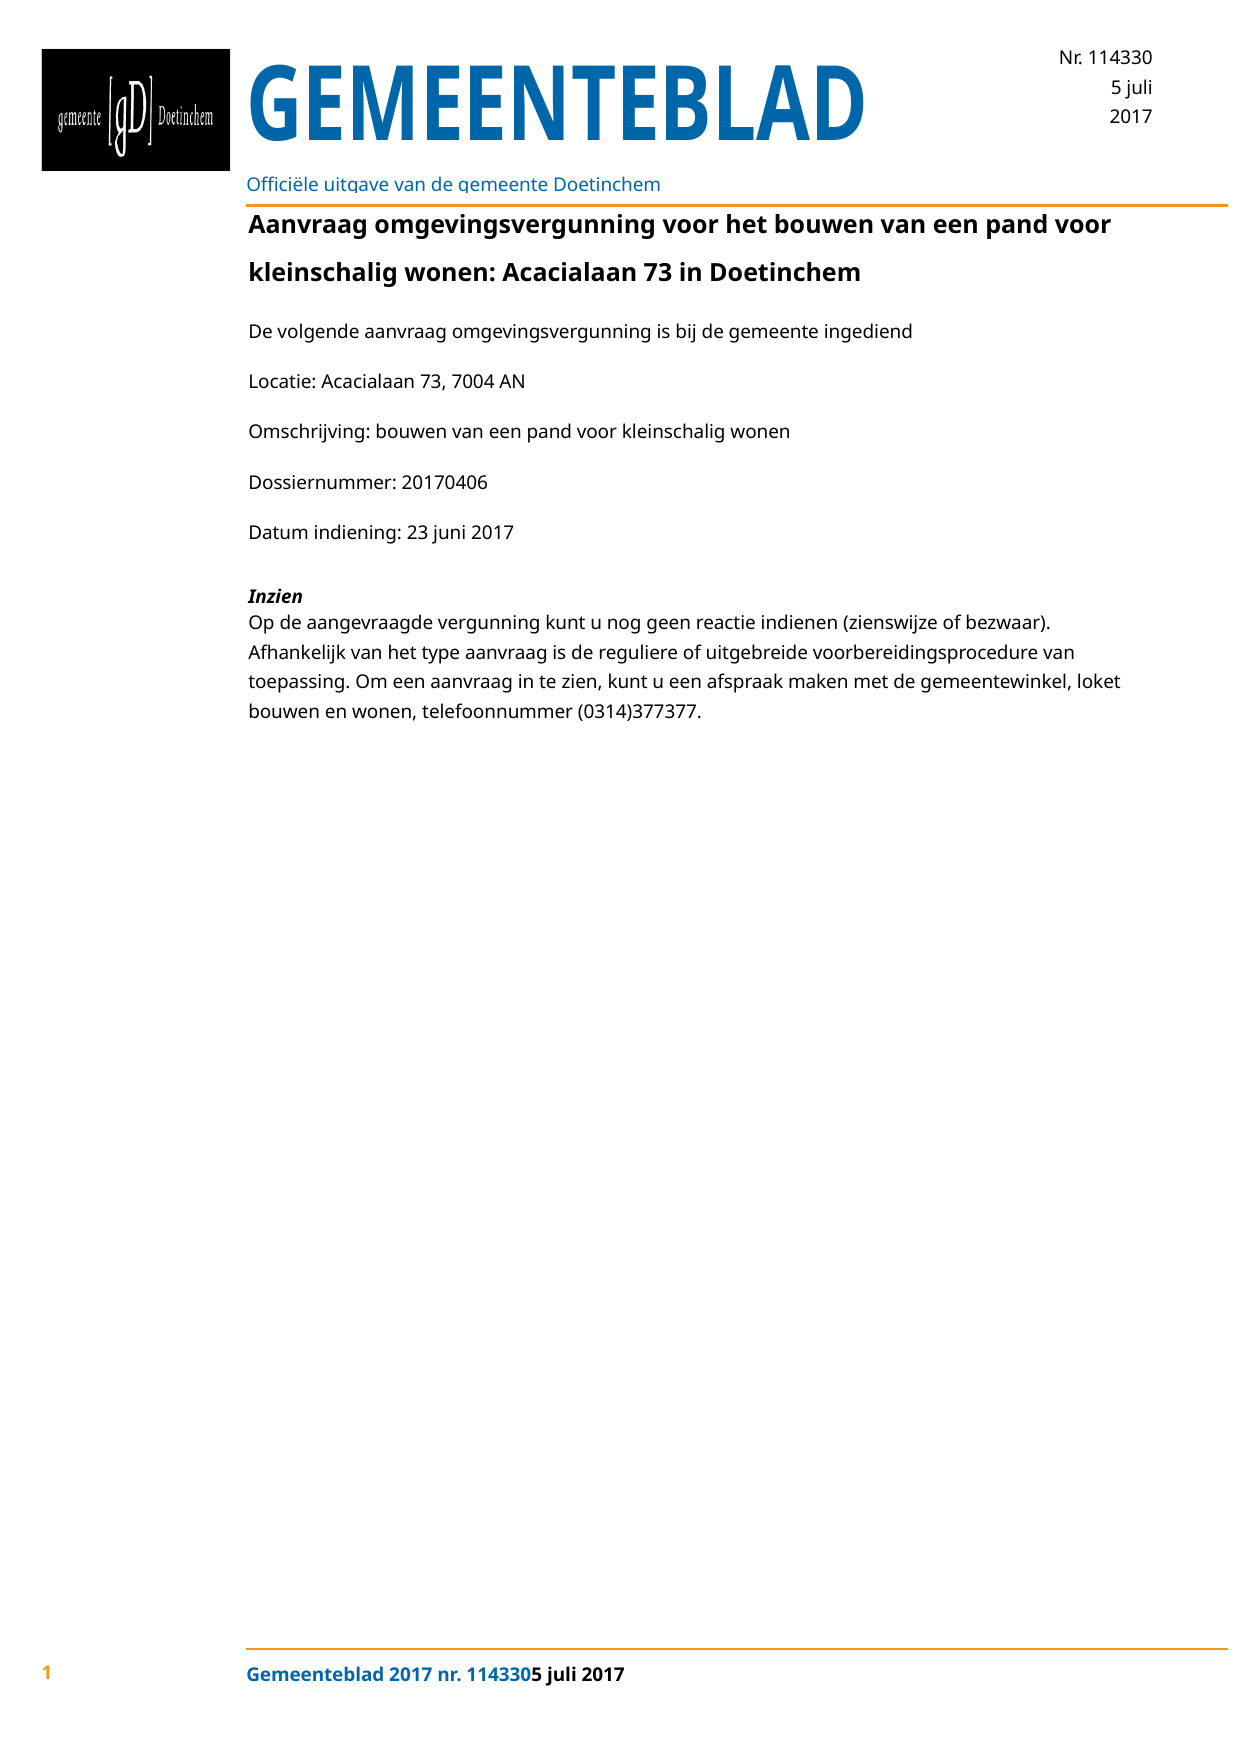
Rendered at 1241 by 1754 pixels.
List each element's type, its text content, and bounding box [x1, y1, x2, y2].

text Dossiernummer: 20170406 [248, 469, 1152, 495]
text Omschrijving: bouwen van een pand voor kleinschalig wonen [248, 419, 1152, 444]
text Aanvraag omgevingsvergunning voor het bouwen van een pand voor kleinschalig wonen: Acacialaan 73 in Doetinchem [248, 207, 1152, 288]
text Locatie: Acacialaan 73, 7004 AN [248, 368, 1152, 394]
text Datum indiening: 23 juni 2017 [248, 519, 1152, 545]
text De volgende aanvraag omgevingsvergunning is bij de gemeente ingediend [248, 318, 1152, 344]
text Op de aangevraagde vergunning kunt u nog geen reactie indienen (zienswijze of bezwaar). Afhankelijk van het type aanvraag is de reguliere of uitgebreide voorbereidingsprocedure van toepassing. Om een aanvraag in te zien, kunt u een afspraak maken met de gemeentewinkel, loket bouwen en wonen, telefoonnummer (0314)377377. [248, 609, 1152, 724]
text Inzien [248, 583, 1152, 609]
picture [41, 47, 231, 172]
